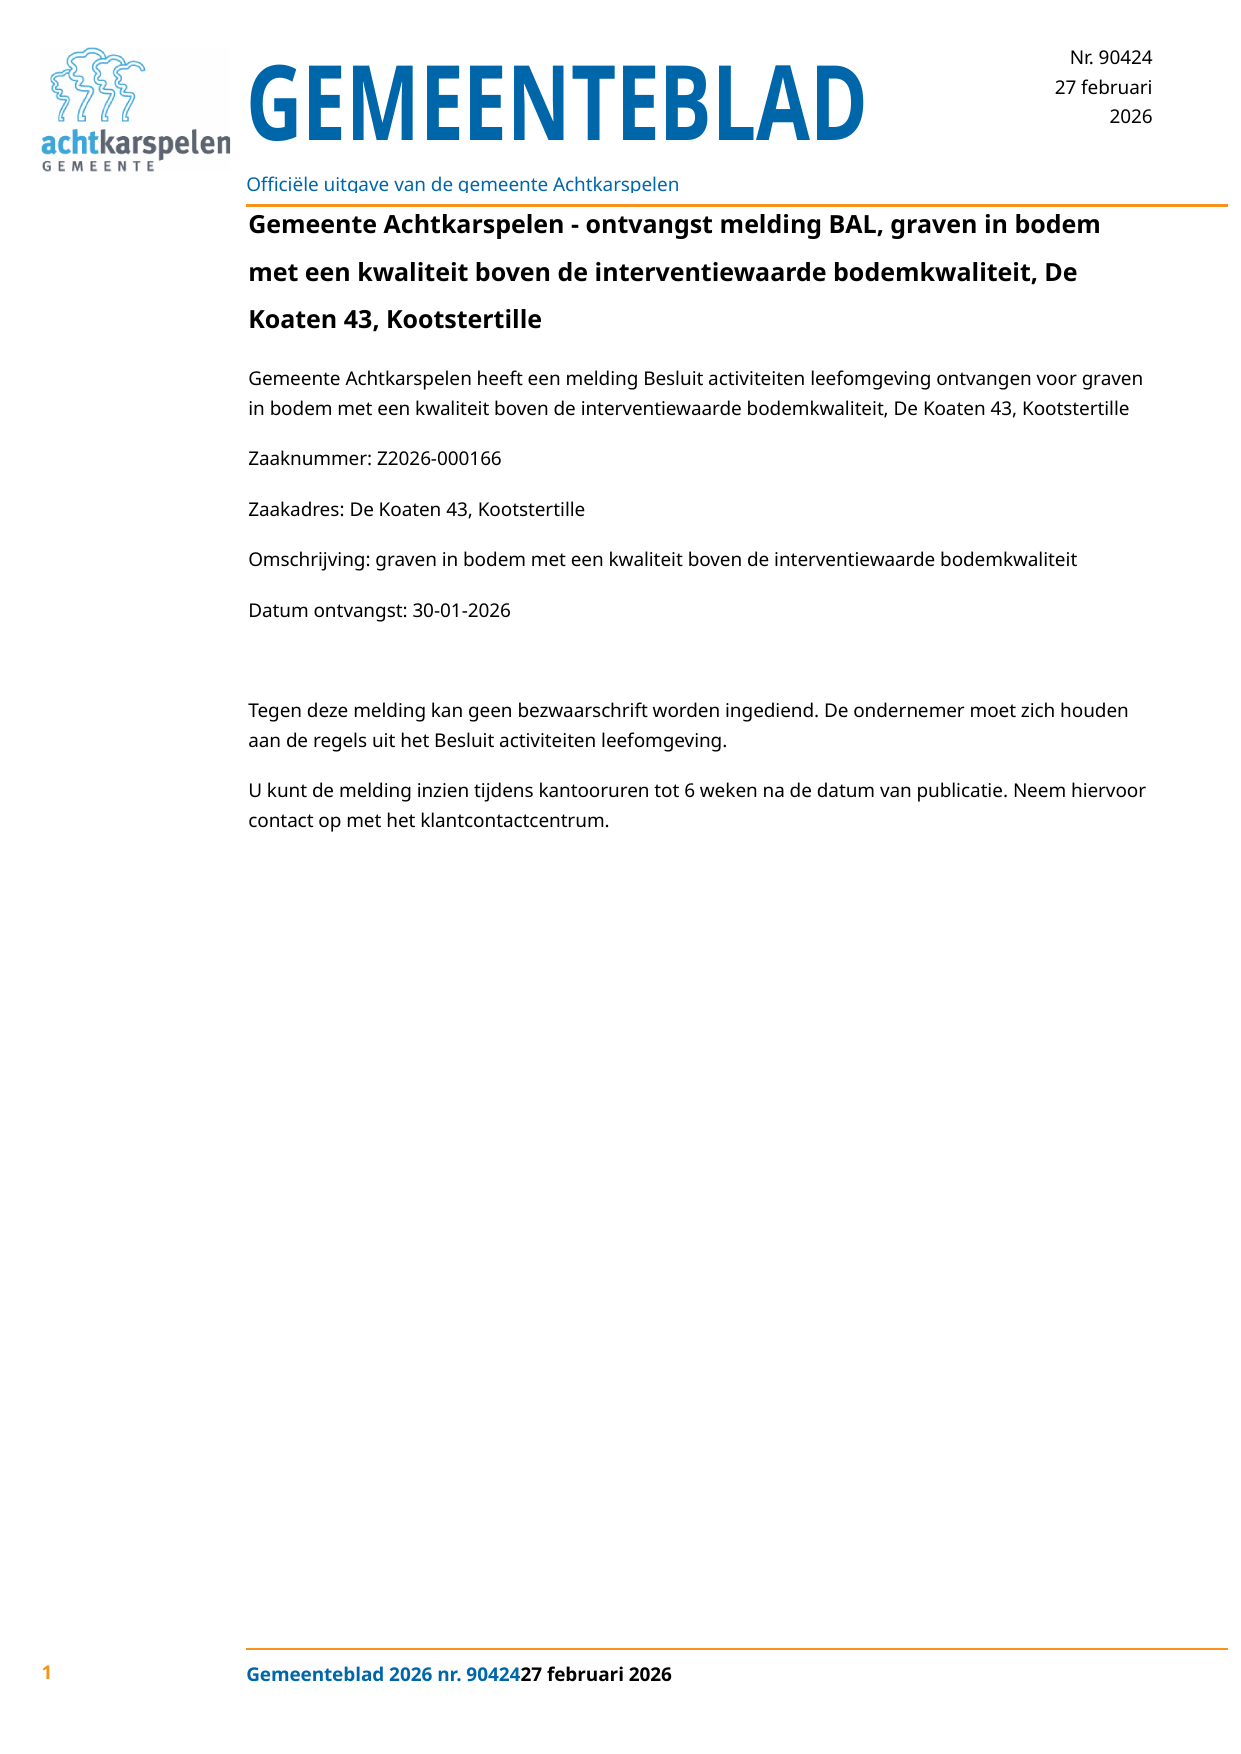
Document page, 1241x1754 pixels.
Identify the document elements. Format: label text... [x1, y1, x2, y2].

text Omschrijving: graven in bodem met een kwaliteit boven de interventiewaarde bodemkwaliteit [248, 546, 1152, 572]
text Zaaknummer: Z2026-000166 [248, 446, 1152, 471]
text Gemeente Achtkarspelen - ontvangst melding BAL, graven in bodem met een kwaliteit boven de interventiewaarde bodemkwaliteit, De Koaten 43, Kootstertille [248, 207, 1152, 336]
text U kunt de melding inzien tijdens kantooruren tot 6 weken na de datum van publicatie. Neem hiervoor contact op met het klantcontactcentrum. [248, 778, 1152, 833]
text Datum ontvangst: 30-01-2026 [248, 597, 1152, 622]
text Gemeente Achtkarspelen heeft een melding Besluit activiteiten leefomgeving ontvangen voor graven in bodem met een kwaliteit boven de interventiewaarde bodemkwaliteit, De Koaten 43, Kootstertille [248, 366, 1152, 421]
text Zaakadres: De Koaten 43, Kootstertille [248, 496, 1152, 522]
picture [41, 47, 231, 172]
text Tegen deze melding kan geen bezwaarschrift worden ingediend. De ondernemer moet zich houden aan de regels uit het Besluit activiteiten leefomgeving. [248, 698, 1152, 753]
